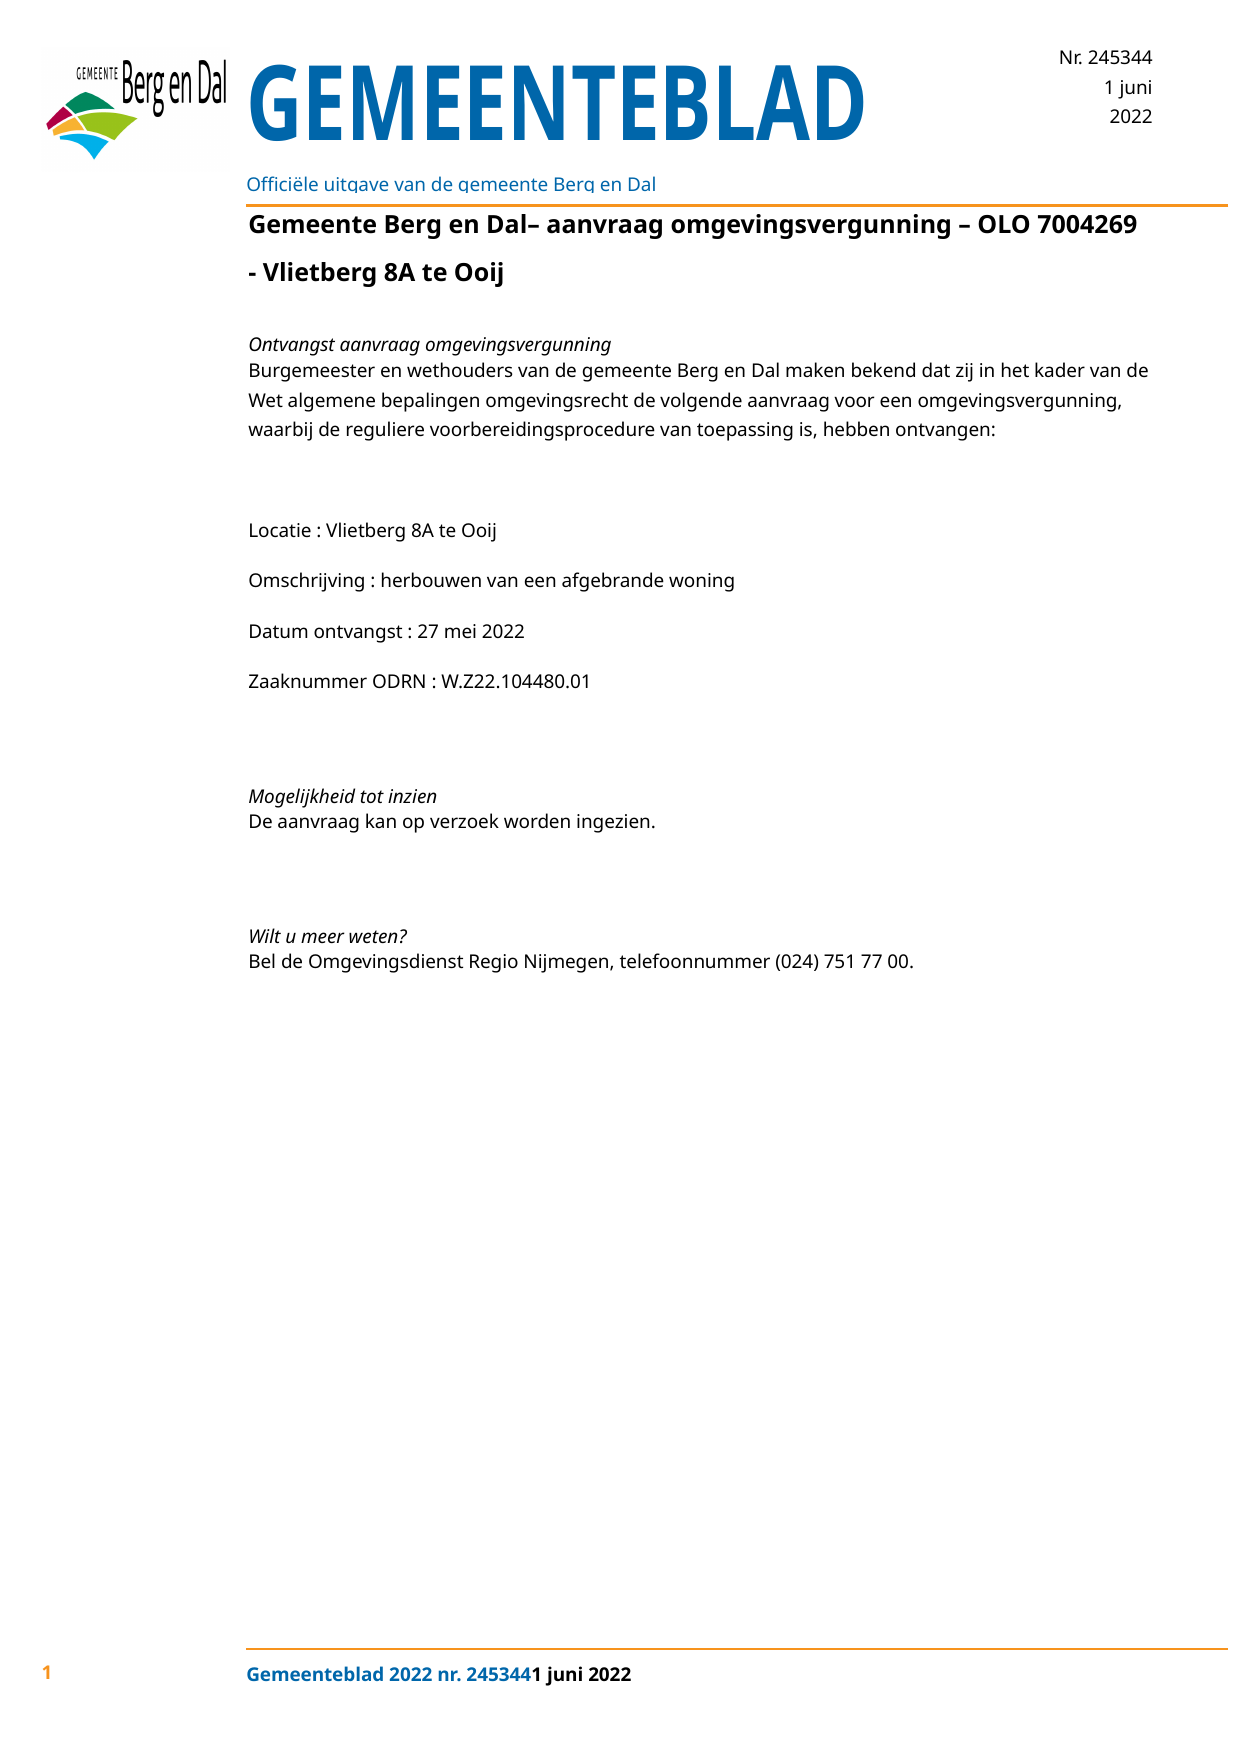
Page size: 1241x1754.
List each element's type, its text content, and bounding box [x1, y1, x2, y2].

text Zaaknummer ODRN : W.Z22.104480.01 [248, 668, 1152, 694]
text Burgemeester en wethouders van de gemeente Berg en Dal maken bekend dat zij in het kader van de Wet algemene bepalingen omgevingsrecht de volgende aanvraag voor een omgevingsvergunning, waarbij de reguliere voorbereidingsprocedure van toepassing is, hebben ontvangen: [248, 357, 1152, 442]
text Bel de Omgevingsdienst Regio Nijmegen, telefoonnummer (024) 751 77 00. [248, 949, 1152, 974]
picture [41, 47, 231, 172]
text Datum ontvangst : 27 mei 2022 [248, 618, 1152, 644]
text Omschrijving : herbouwen van een afgebrande woning [248, 568, 1152, 593]
text Gemeente Berg en Dal– aanvraag omgevingsvergunning – OLO 7004269 - Vlietberg 8A te Ooij [248, 207, 1152, 288]
text Mogelijkheid tot inzien [248, 783, 1152, 808]
text De aanvraag kan op verzoek worden ingezien. [248, 808, 1152, 834]
text Locatie : Vlietberg 8A te Ooij [248, 517, 1152, 543]
text Ontvangst aanvraag omgevingsvergunning [248, 331, 1152, 357]
text Wilt u meer weten? [248, 923, 1152, 949]
